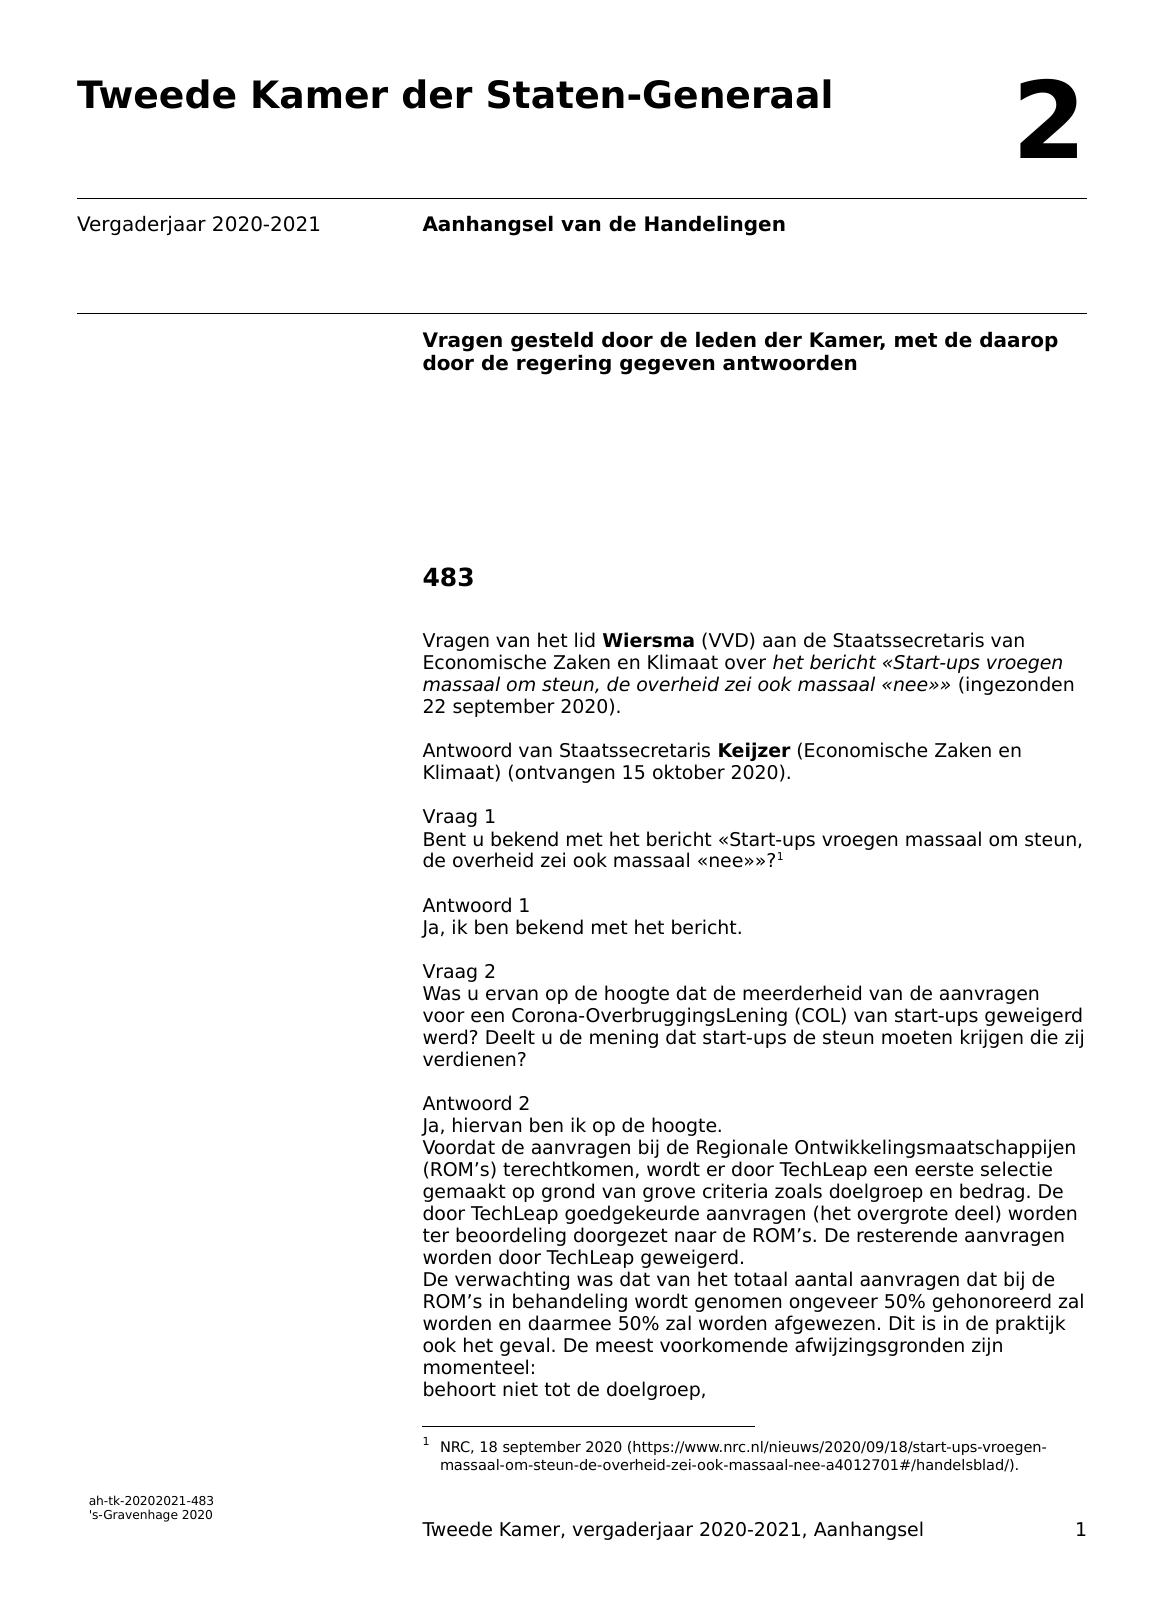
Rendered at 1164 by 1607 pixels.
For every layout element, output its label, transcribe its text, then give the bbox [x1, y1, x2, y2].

table_cell Vragen gesteld door de leden der Kamer, met de daarop door de regering gegeven antwoorden [422, 314, 1087, 375]
table_cell [77, 314, 422, 375]
text 483 [422, 563, 1087, 592]
text Voordat de aanvragen bij de Regionale Ontwikkelingsmaatschappijen (ROM’s) terechtkomen, wordt er door TechLeap een eerste selectie gemaakt op grond van grove criteria zoals doelgroep en bedrag. De door TechLeap goedgekeurde aanvragen (het overgrote deel) worden ter beoordeling doorgezet naar de ROM’s. De resterende aanvragen worden door TechLeap geweigerd. [422, 1137, 1087, 1269]
text Bent u bekend met het bericht «Start-ups vroegen massaal om steun, de overheid zei ook massaal «nee»»? [422, 828, 1087, 872]
table_cell Aanhangsel van de Handelingen [422, 199, 1087, 313]
text behoort niet tot de doelgroep, [422, 1378, 1087, 1401]
text Vraag 2 [422, 961, 1087, 983]
text 's-Gravenhage 2020 [88, 1508, 323, 1522]
text NRC, 18 september 2020 (https://www.nrc.nl/nieuws/2020/09/18/start-ups-vroegen-massaal-om-steun-de-overheid-zei-ook-massaal-nee-a4012701#/handelsblad/). [422, 1435, 1087, 1474]
table_header Tweede Kamer der Staten-Generaal [77, 59, 886, 198]
table_cell Vergaderjaar 2020-2021 [77, 199, 422, 313]
text Was u ervan op de hoogte dat de meerderheid van de aanvragen voor een Corona-OverbruggingsLening (COL) van start-ups geweigerd werd? Deelt u de mening dat start-ups de steun moeten krijgen die zij verdienen? [422, 983, 1087, 1071]
text De verwachting was dat van het totaal aantal aanvragen dat bij de ROM’s in behandeling wordt genomen ongeveer 50% gehonoreerd zal worden en daarmee 50% zal worden afgewezen. Dit is in de praktijk ook het geval. De meest voorkomende afwijzingsgronden zijn momenteel: [422, 1269, 1087, 1378]
text Antwoord 2 [422, 1093, 1087, 1115]
text Antwoord van Staatssecretaris Keijzer (Economische Zaken en Klimaat) (ontvangen 15 oktober 2020). [422, 740, 1087, 784]
text Ja, hiervan ben ik op de hoogte. [422, 1115, 1087, 1137]
table_header 2 [886, 59, 1087, 198]
text Vraag 1 [422, 806, 1087, 828]
text Vragen van het lid Wiersma (VVD) aan de Staatssecretaris van Economische Zaken en Klimaat over het bericht «Start-ups vroegen massaal om steun, de overheid zei ook massaal «nee»» (ingezonden 22 september 2020). [422, 630, 1087, 718]
text Antwoord 1 [422, 894, 1087, 917]
text Ja, ik ben bekend met het bericht. [422, 917, 1087, 938]
text ah-tk-20202021-483 [88, 1494, 323, 1508]
